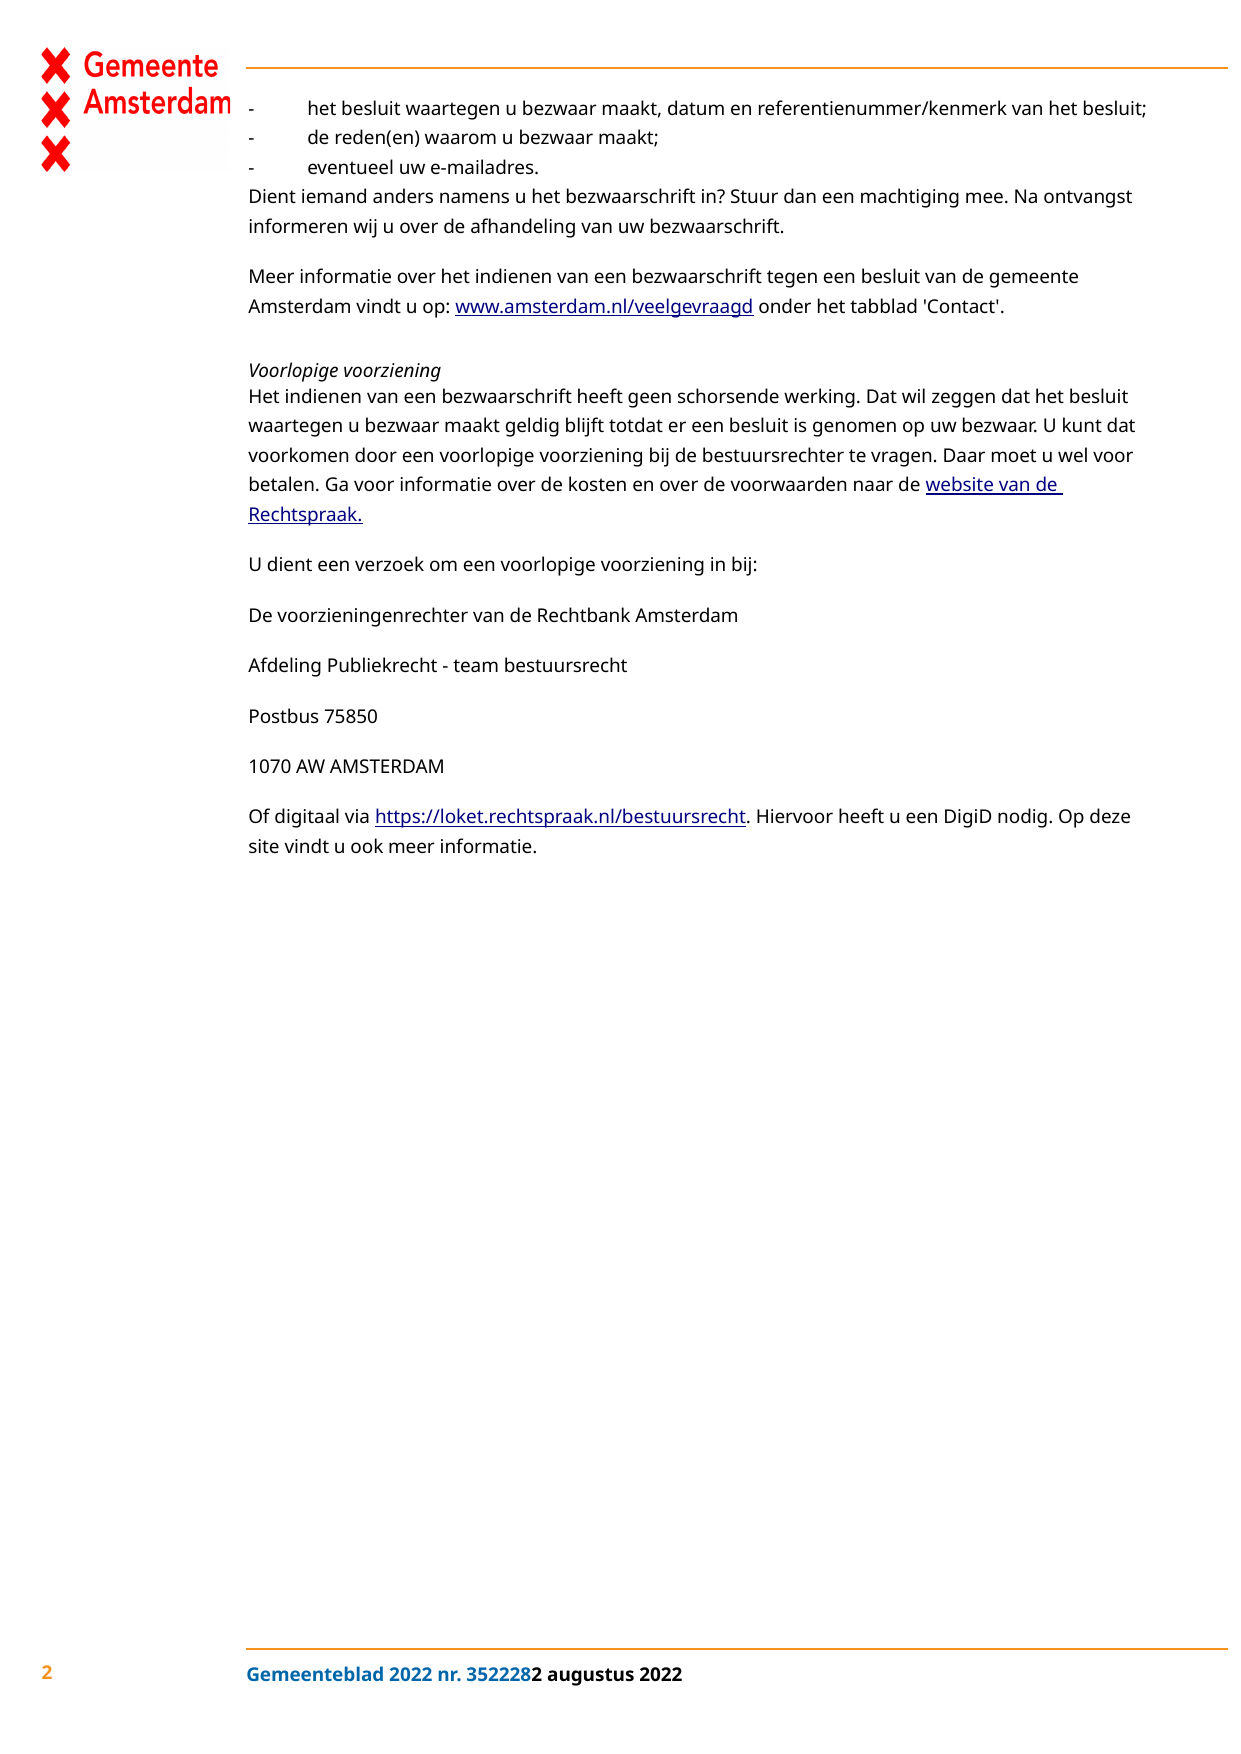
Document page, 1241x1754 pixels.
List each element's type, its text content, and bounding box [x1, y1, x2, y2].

text Afdeling Publiekrecht - team bestuursrecht [248, 652, 1152, 678]
text Het indienen van een bezwaarschrift heeft geen schorsende werking. Dat wil zeggen dat het besluit waartegen u bezwaar maakt geldig blijft totdat er een besluit is genomen op uw bezwaar. U kunt dat voorkomen door een voorlopige voorziening bij de bestuursrechter te vragen. Daar moet u wel voor betalen. Ga voor informatie over de kosten en over de voorwaarden naar de website van de Rechtspraak. [248, 383, 1152, 527]
text 1070 AW AMSTERDAM [248, 753, 1152, 779]
text De voorzieningenrechter van de Rechtbank Amsterdam [248, 602, 1152, 628]
text Of digitaal via https://loket.rechtspraak.nl/bestuursrecht. Hiervoor heeft u een DigiD nodig. Op deze site vindt u ook meer informatie. [248, 804, 1152, 859]
text Meer informatie over het indienen van een bezwaarschrift tegen een besluit van de gemeente Amsterdam vindt u op: www.amsterdam.nl/veelgevraagd onder het tabblad 'Contact'. [248, 263, 1152, 319]
text Voorlopige voorziening [248, 357, 1152, 383]
list de reden(en) waarom u bezwaar maakt; [248, 124, 1152, 150]
text U dient een verzoek om een voorlopige voorziening in bij: [248, 552, 1152, 577]
text Postbus 75850 [248, 703, 1152, 728]
list het besluit waartegen u bezwaar maakt, datum en referentienummer/kenmerk van het besluit; [248, 95, 1152, 121]
picture [41, 47, 231, 172]
text Dient iemand anders namens u het bezwaarschrift in? Stuur dan een machtiging mee. Na ontvangst informeren wij u over de afhandeling van uw bezwaarschrift. [248, 183, 1152, 239]
list eventueel uw e-mailadres. [248, 154, 1152, 180]
